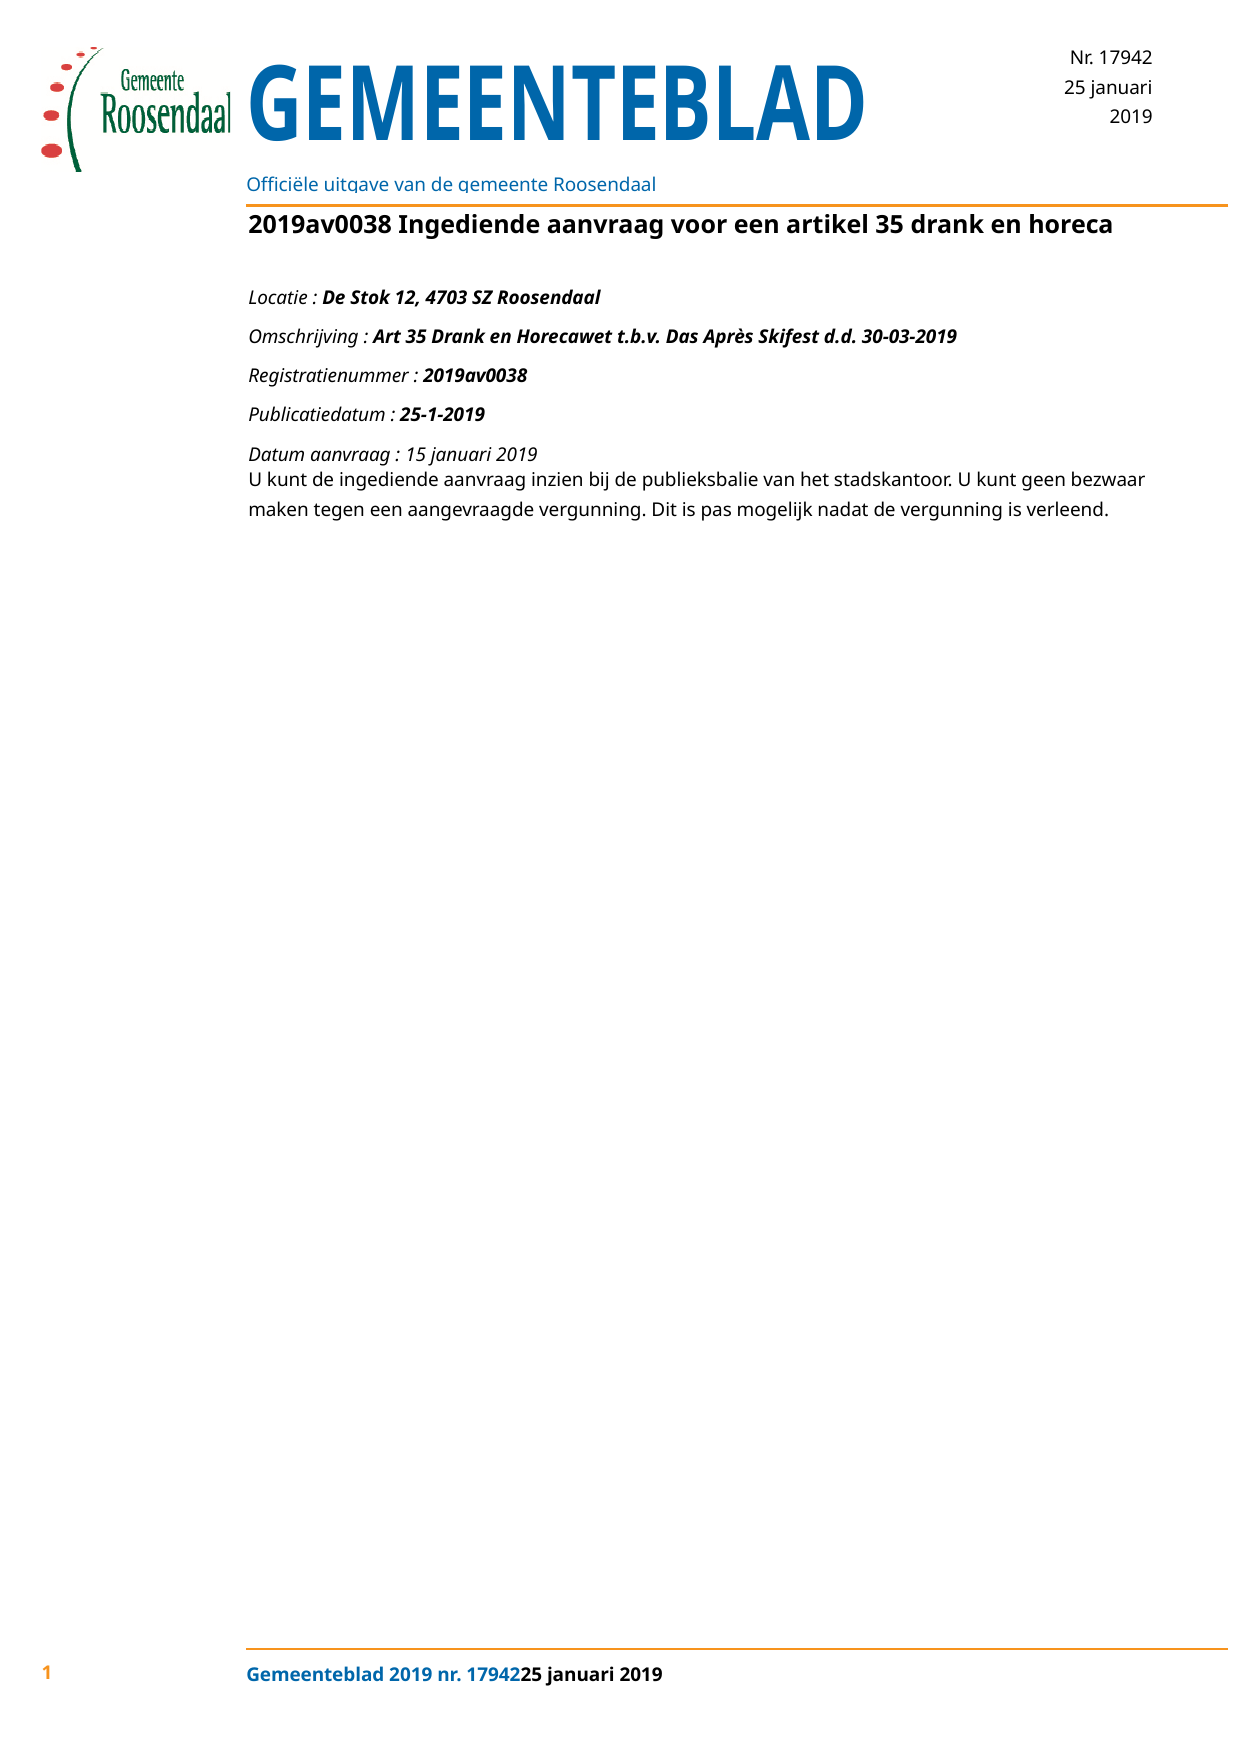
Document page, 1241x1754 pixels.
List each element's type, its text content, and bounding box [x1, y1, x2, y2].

text U kunt de ingediende aanvraag inzien bij de publieksbalie van het stadskantoor. U kunt geen bezwaar maken tegen een aangevraagde vergunning. Dit is pas mogelijk nadat de vergunning is verleend. [248, 467, 1152, 522]
picture [41, 47, 231, 172]
text Datum aanvraag : 15 januari 2019 [248, 441, 1152, 467]
text Publicatiedatum : 25-1-2019 [248, 402, 1152, 427]
text 2019av0038 Ingediende aanvraag voor een artikel 35 drank en horeca [248, 207, 1152, 241]
text Registratienummer : 2019av0038 [248, 362, 1152, 388]
text Locatie : De Stok 12, 4703 SZ Roosendaal [248, 284, 1152, 309]
text Omschrijving : Art 35 Drank en Horecawet t.b.v. Das Après Skifest d.d. 30-03-2019 [248, 323, 1152, 349]
